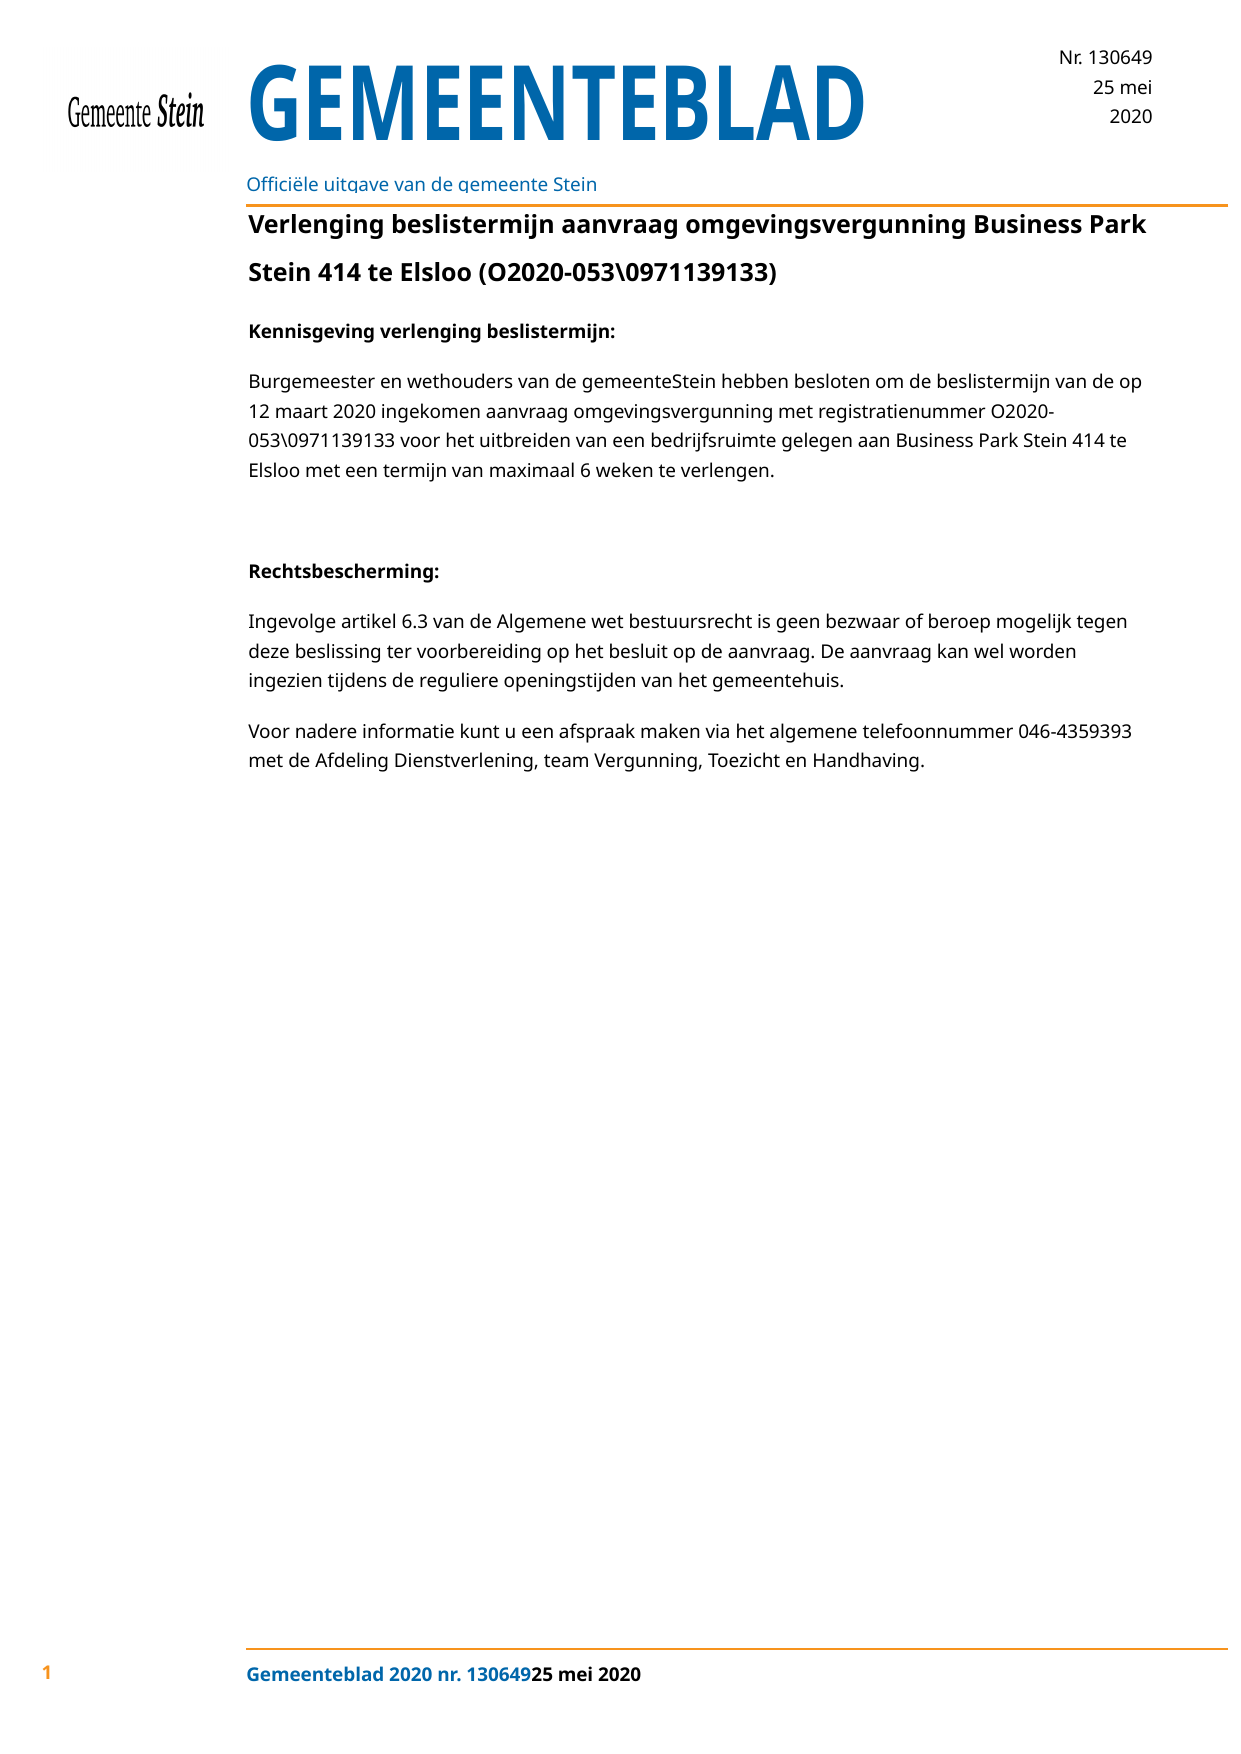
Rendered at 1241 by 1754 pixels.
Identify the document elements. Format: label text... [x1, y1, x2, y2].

text Voor nadere informatie kunt u een afspraak maken via het algemene telefoonnummer 046-4359393 met de Afdeling Dienstverlening, team Vergunning, Toezicht en Handhaving. [248, 718, 1152, 773]
picture [41, 47, 231, 172]
text Ingevolge artikel 6.3 van de Algemene wet bestuursrecht is geen bezwaar of beroep mogelijk tegen deze beslissing ter voorbereiding op het besluit op de aanvraag. De aanvraag kan wel worden ingezien tijdens de reguliere openingstijden van het gemeentehuis. [248, 608, 1152, 693]
text Burgemeester en wethouders van de gemeenteStein hebben besloten om de beslistermijn van de op 12 maart 2020 ingekomen aanvraag omgevingsvergunning met registratienummer O2020-053\0971139133 voor het uitbreiden van een bedrijfsruimte gelegen aan Business Park Stein 414 te Elsloo met een termijn van maximaal 6 weken te verlengen. [248, 368, 1152, 483]
text Rechtsbescherming: [248, 558, 1152, 584]
text Verlenging beslistermijn aanvraag omgevingsvergunning Business Park Stein 414 te Elsloo (O2020-053\0971139133) [248, 207, 1152, 288]
text Kennisgeving verlenging beslistermijn: [248, 318, 1152, 344]
